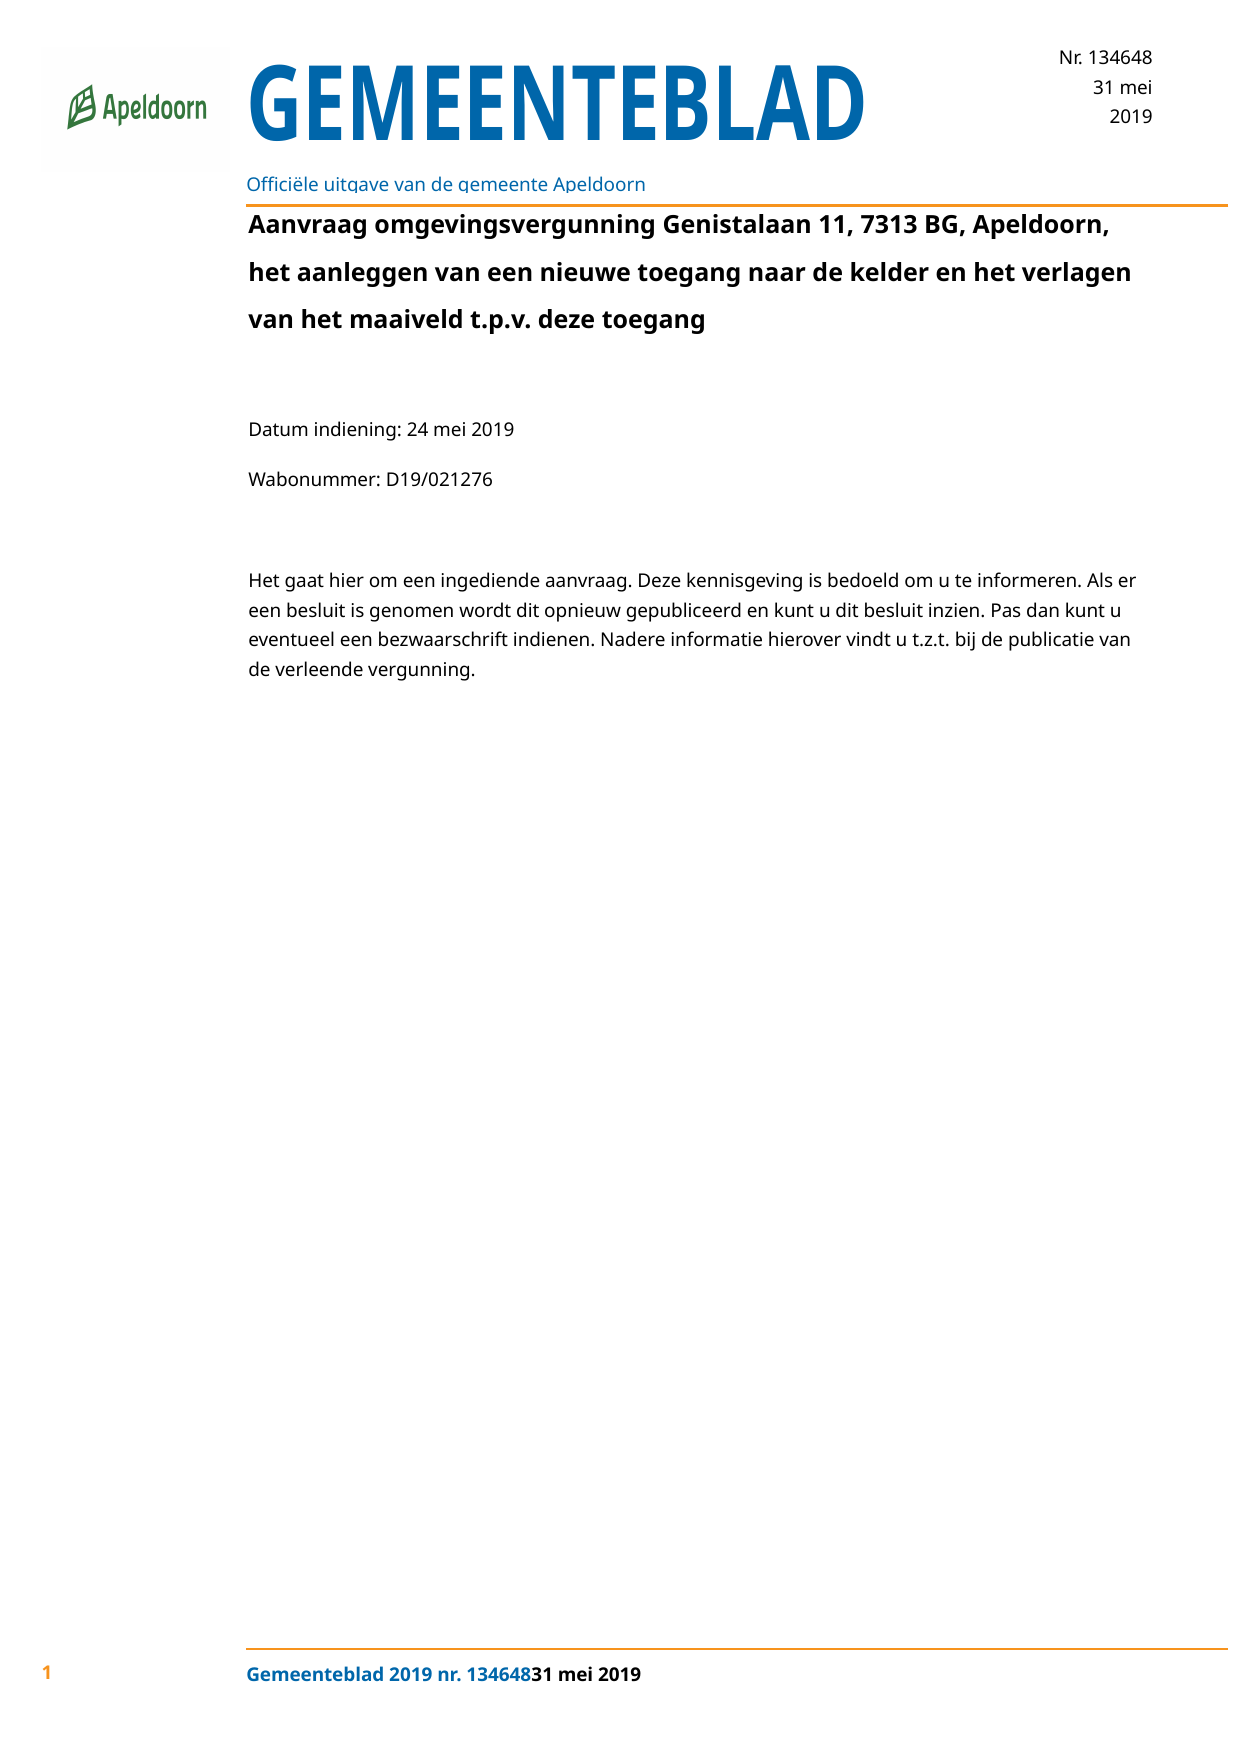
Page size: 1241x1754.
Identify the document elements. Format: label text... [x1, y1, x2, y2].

text Wabonummer: D19/021276 [248, 466, 1152, 492]
text Het gaat hier om een ingediende aanvraag. Deze kennisgeving is bedoeld om u te informeren. Als er een besluit is genomen wordt dit opnieuw gepubliceerd en kunt u dit besluit inzien. Pas dan kunt u eventueel een bezwaarschrift indienen. Nadere informatie hierover vindt u t.z.t. bij de publicatie van de verleende vergunning. [248, 567, 1152, 682]
picture [41, 47, 231, 172]
text Aanvraag omgevingsvergunning Genistalaan 11, 7313 BG, Apeldoorn, het aanleggen van een nieuwe toegang naar de kelder en het verlagen van het maaiveld t.p.v. deze toegang [248, 207, 1152, 336]
text Datum indiening: 24 mei 2019 [248, 416, 1152, 442]
